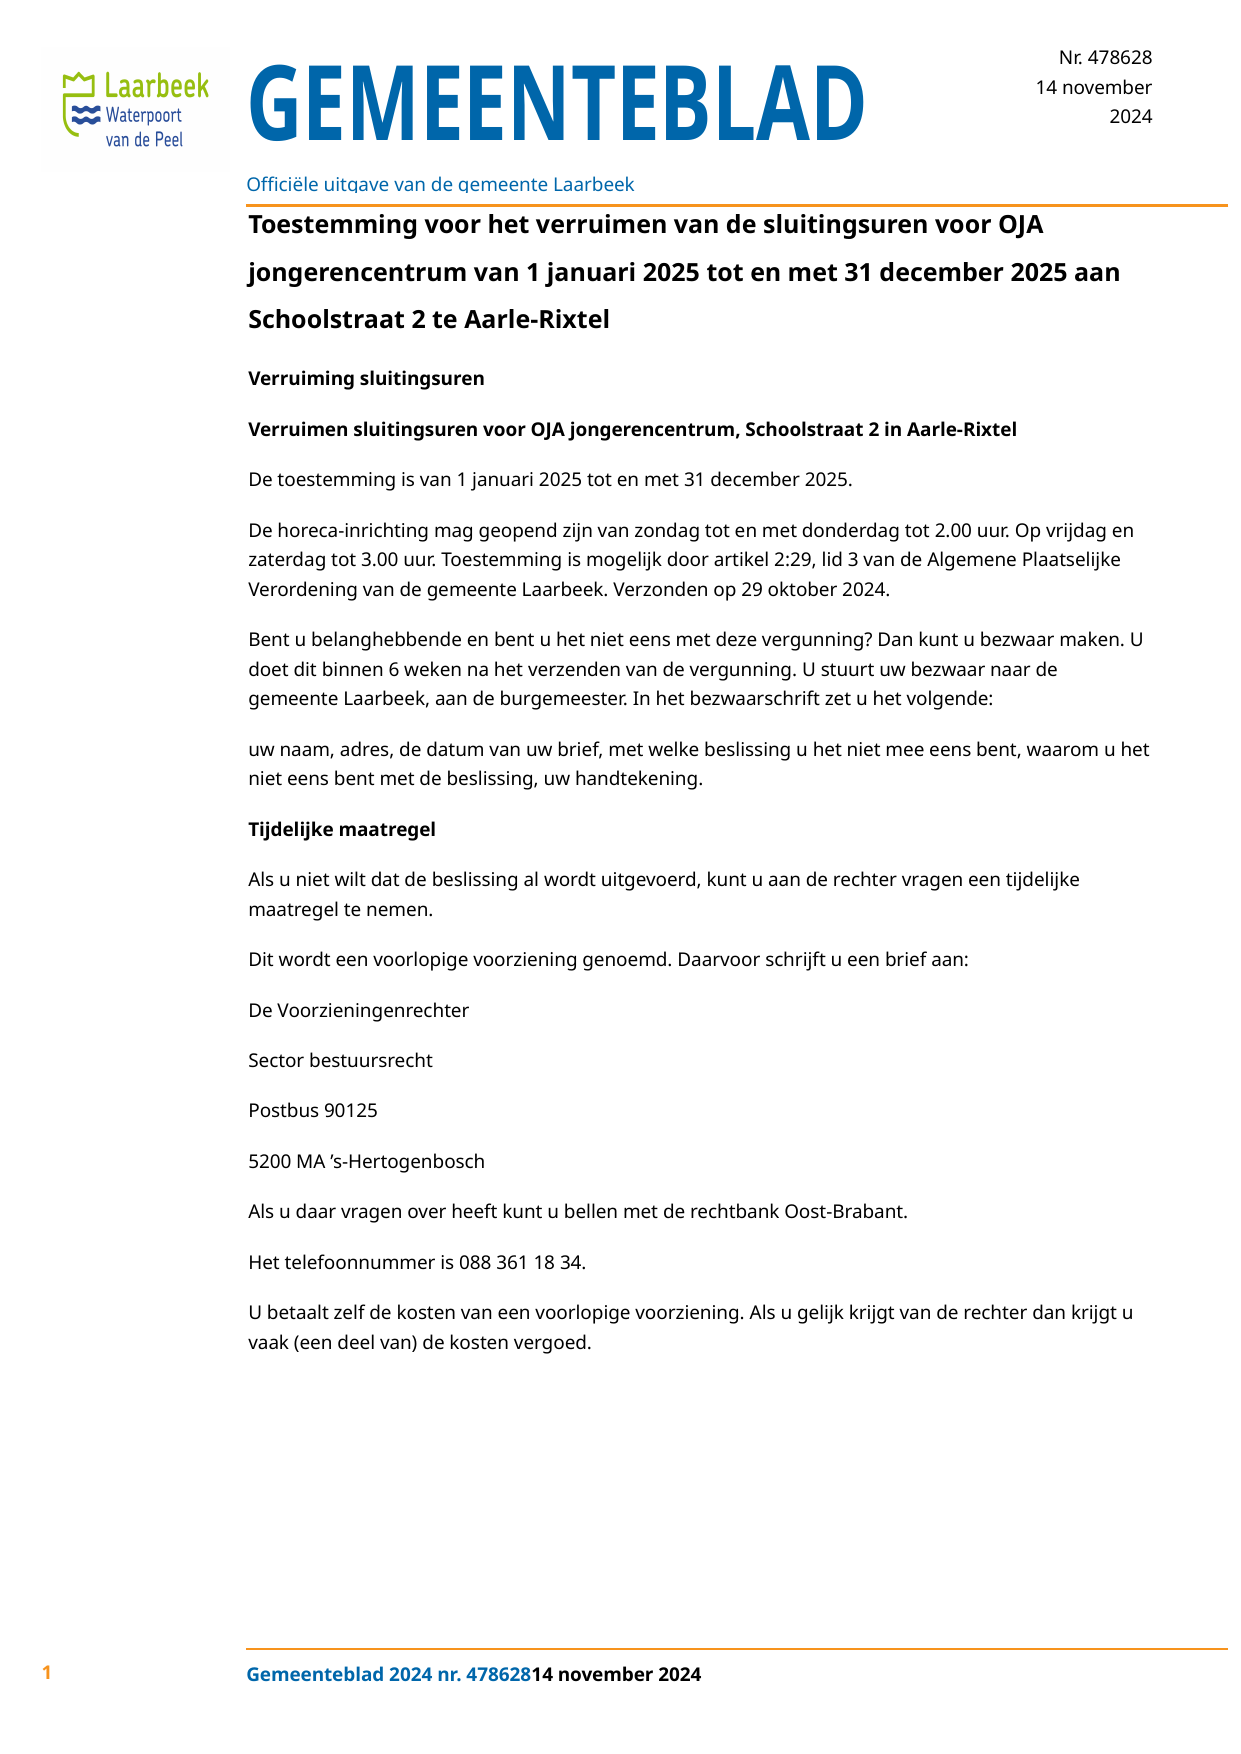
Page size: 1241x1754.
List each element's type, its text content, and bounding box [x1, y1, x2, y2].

text Verruimen sluitingsuren voor OJA jongerencentrum, Schoolstraat 2 in Aarle-Rixtel [248, 416, 1152, 442]
text Bent u belanghebbende en bent u het niet eens met deze vergunning? Dan kunt u bezwaar maken. U doet dit binnen 6 weken na het verzenden van de vergunning. U stuurt uw bezwaar naar de gemeente Laarbeek, aan de burgemeester. In het bezwaarschrift zet u het volgende: [248, 626, 1152, 711]
text Dit wordt een voorlopige voorziening genoemd. Daarvoor schrijft u een brief aan: [248, 946, 1152, 972]
text De Voorzieningenrechter [248, 997, 1152, 1022]
text De horeca-inrichting mag geopend zijn van zondag tot en met donderdag tot 2.00 uur. Op vrijdag en zaterdag tot 3.00 uur. Toestemming is mogelijk door artikel 2:29, lid 3 van de Algemene Plaatselijke Verordening van de gemeente Laarbeek. Verzonden op 29 oktober 2024. [248, 517, 1152, 602]
picture [41, 47, 231, 172]
text Het telefoonnummer is 088 361 18 34. [248, 1249, 1152, 1274]
text Sector bestuursrecht [248, 1047, 1152, 1073]
text 5200 MA ’s-Hertogenbosch [248, 1148, 1152, 1174]
text De toestemming is van 1 januari 2025 tot en met 31 december 2025. [248, 466, 1152, 492]
text Toestemming voor het verruimen van de sluitingsuren voor OJA jongerencentrum van 1 januari 2025 tot en met 31 december 2025 aan Schoolstraat 2 te Aarle-Rixtel [248, 207, 1152, 336]
text Postbus 90125 [248, 1098, 1152, 1123]
text U betaalt zelf de kosten van een voorlopige voorziening. Als u gelijk krijgt van de rechter dan krijgt u vaak (een deel van) de kosten vergoed. [248, 1299, 1152, 1354]
text uw naam, adres, de datum van uw brief, met welke beslissing u het niet mee eens bent, waarom u het niet eens bent met de beslissing, uw handtekening. [248, 736, 1152, 791]
text Als u daar vragen over heeft kunt u bellen met de rechtbank Oost-Brabant. [248, 1198, 1152, 1224]
text Als u niet wilt dat de beslissing al wordt uitgevoerd, kunt u aan de rechter vragen een tijdelijke maatregel te nemen. [248, 866, 1152, 922]
text Tijdelijke maatregel [248, 816, 1152, 842]
text Verruiming sluitingsuren [248, 366, 1152, 391]
